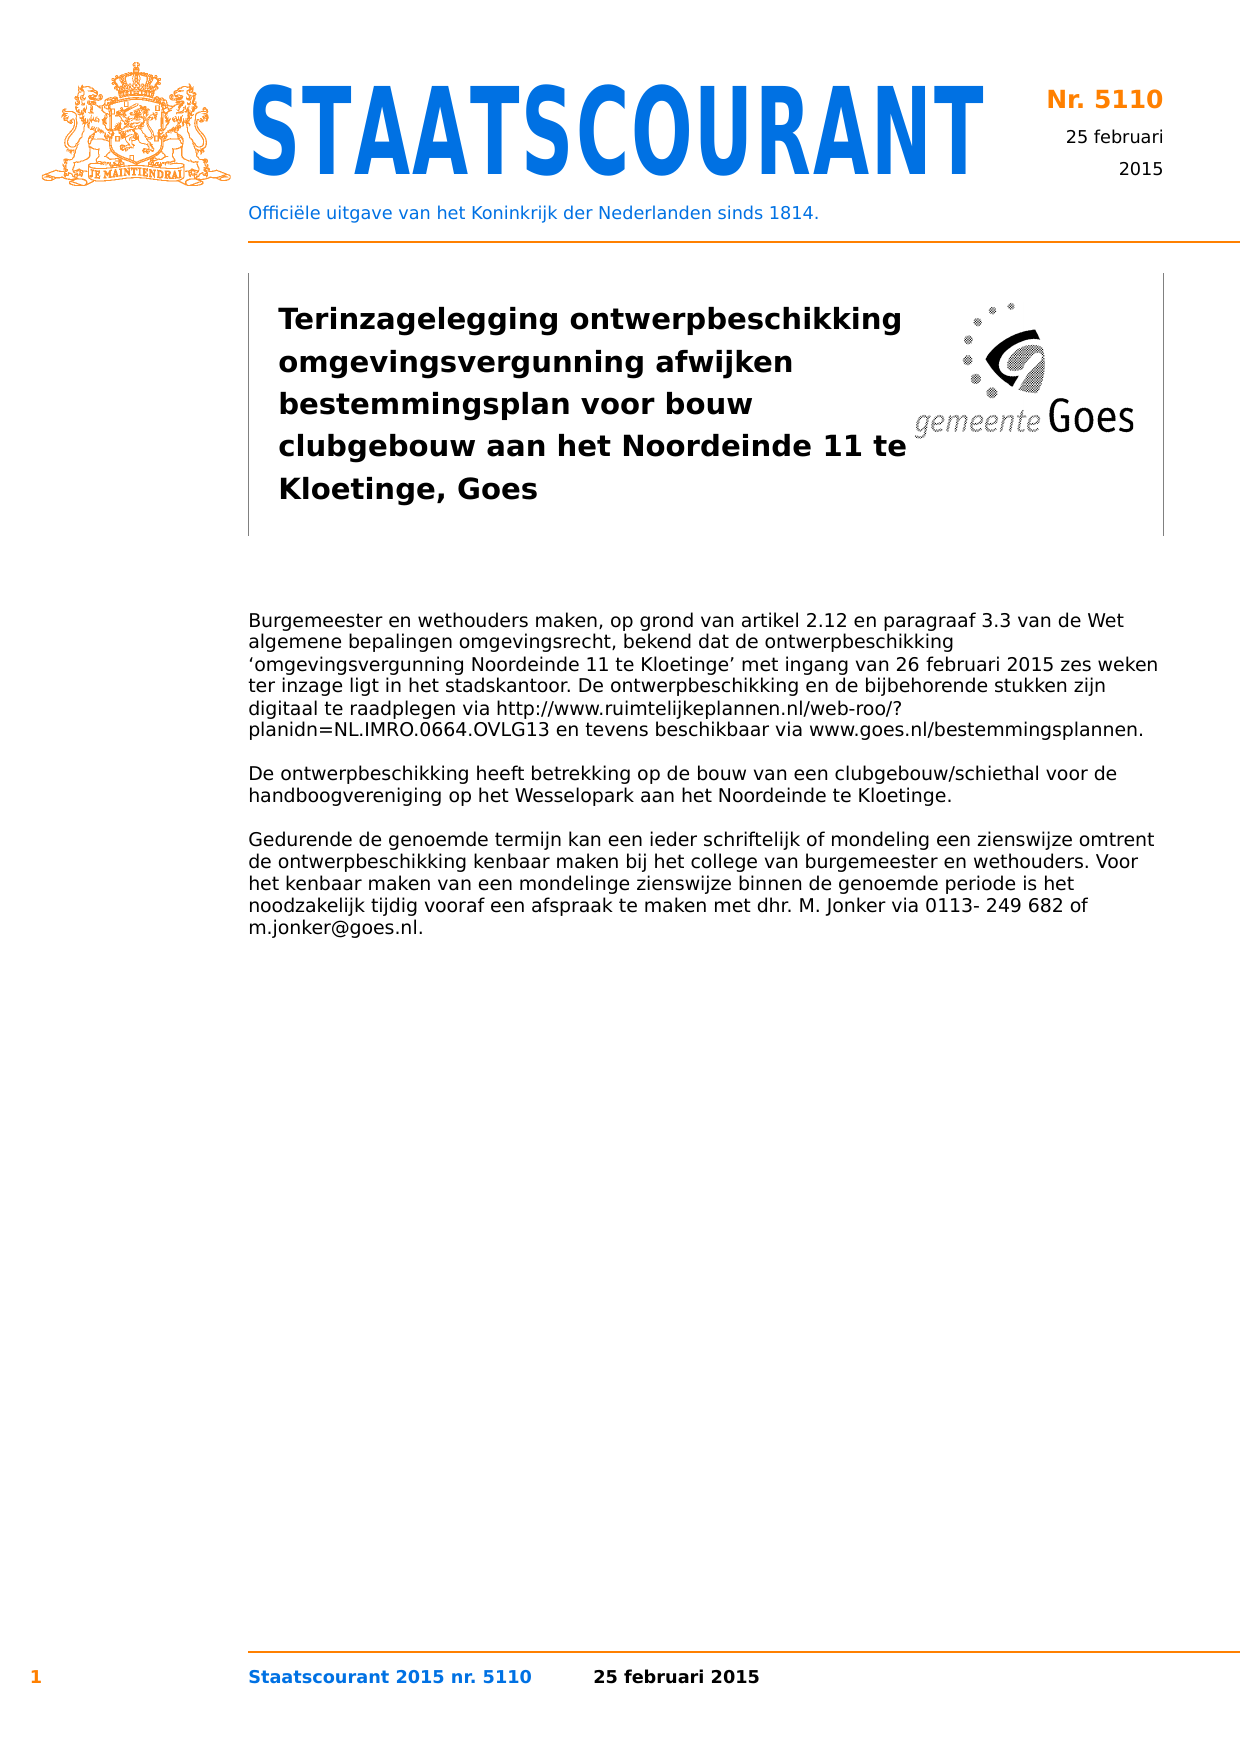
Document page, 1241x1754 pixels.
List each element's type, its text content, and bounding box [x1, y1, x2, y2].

text De ontwerpbeschikking heeft betrekking op de bouw van een clubgebouw/schiethal voor de handboogvereniging op het Wesselopark aan het Noordeinde te Kloetinge. [248, 763, 1163, 807]
table_header Nr. 5110 [998, 62, 1240, 121]
table_cell 25 februari [998, 121, 1240, 153]
text Burgemeester en wethouders maken, op grond van artikel 2.12 en paragraaf 3.3 van de Wet algemene bepalingen omgevingsrecht, bekend dat de ontwerpbeschikking ‘omgevingsvergunning Noordeinde 11 te Kloetinge’ met ingang van 26 februari 2015 zes weken ter inzage ligt in het stadskantoor. De ontwerpbeschikking en de bijbehorende stukken zijn digitaal te raadplegen via http://www.ruimtelijkeplannen.nl/web-roo/?planidn=NL.IMRO.0664.OVLG13 en tevens beschikbaar via www.goes.nl/bestemmingsplannen. [248, 609, 1163, 741]
picture [41, 62, 231, 186]
picture [914, 302, 1134, 439]
text Gedurende de genoemde termijn kan een ieder schriftelijk of mondeling een zienswijze omtrent de ontwerpbeschikking kenbaar maken bij het college van burgemeester en wethouders. Voor het kenbaar maken van een mondelinge zienswijze binnen de genoemde periode is het noodzakelijk tijdig vooraf een afspraak te maken met dhr. M. Jonker via 0113- 249 682 of m.jonker@goes.nl. [248, 829, 1163, 939]
subtitle Terinzagelegging ontwerpbeschikking omgevingsvergunning afwijken bestemmingsplan voor bouw clubgebouw aan het Noordeinde 11 te Kloetinge, Goes [249, 273, 1163, 536]
table_cell 2015 [998, 153, 1240, 203]
table_header [25, 62, 248, 241]
table_cell Officiële uitgave van het Koninkrijk der Nederlanden sinds 1814. [248, 203, 1240, 241]
table_header STAATSCOURANT [248, 62, 998, 203]
